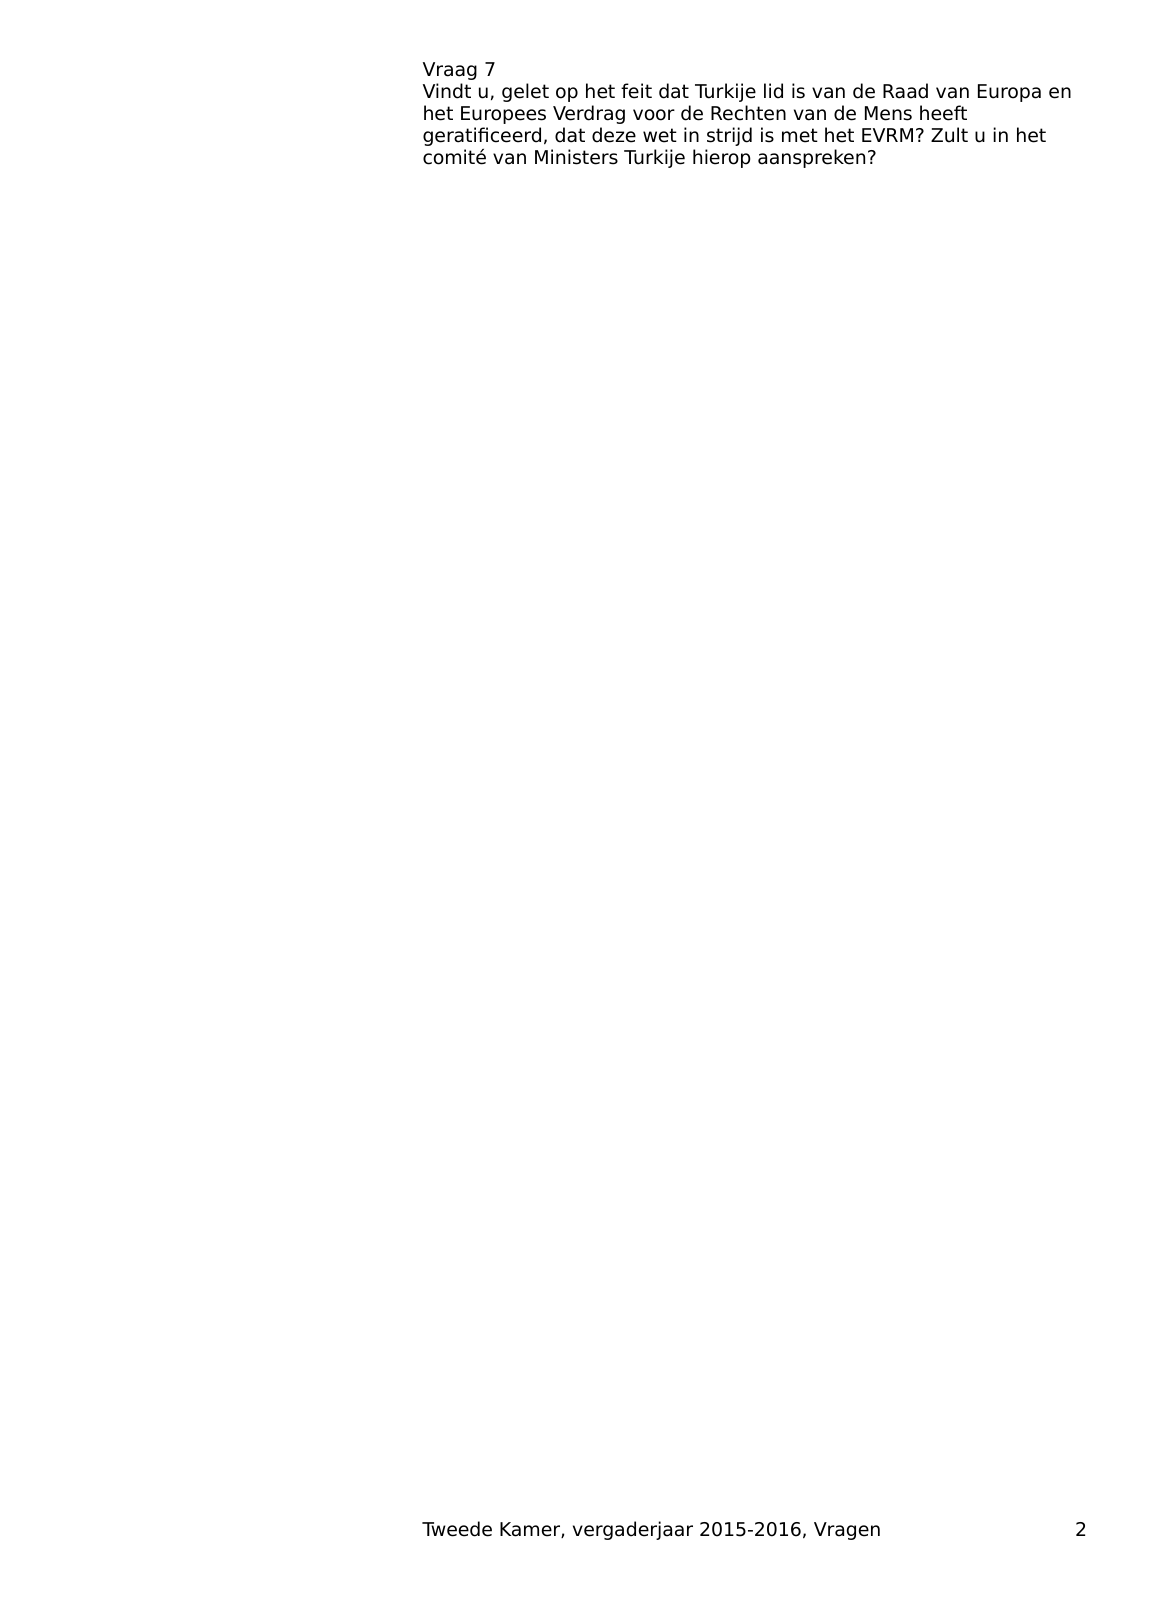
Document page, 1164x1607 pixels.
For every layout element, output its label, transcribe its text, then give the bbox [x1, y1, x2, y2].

text Vraag 7 [422, 59, 1087, 81]
text Vindt u, gelet op het feit dat Turkije lid is van de Raad van Europa en het Europees Verdrag voor de Rechten van de Mens heeft geratificeerd, dat deze wet in strijd is met het EVRM? Zult u in het comité van Ministers Turkije hierop aanspreken? [422, 81, 1087, 169]
